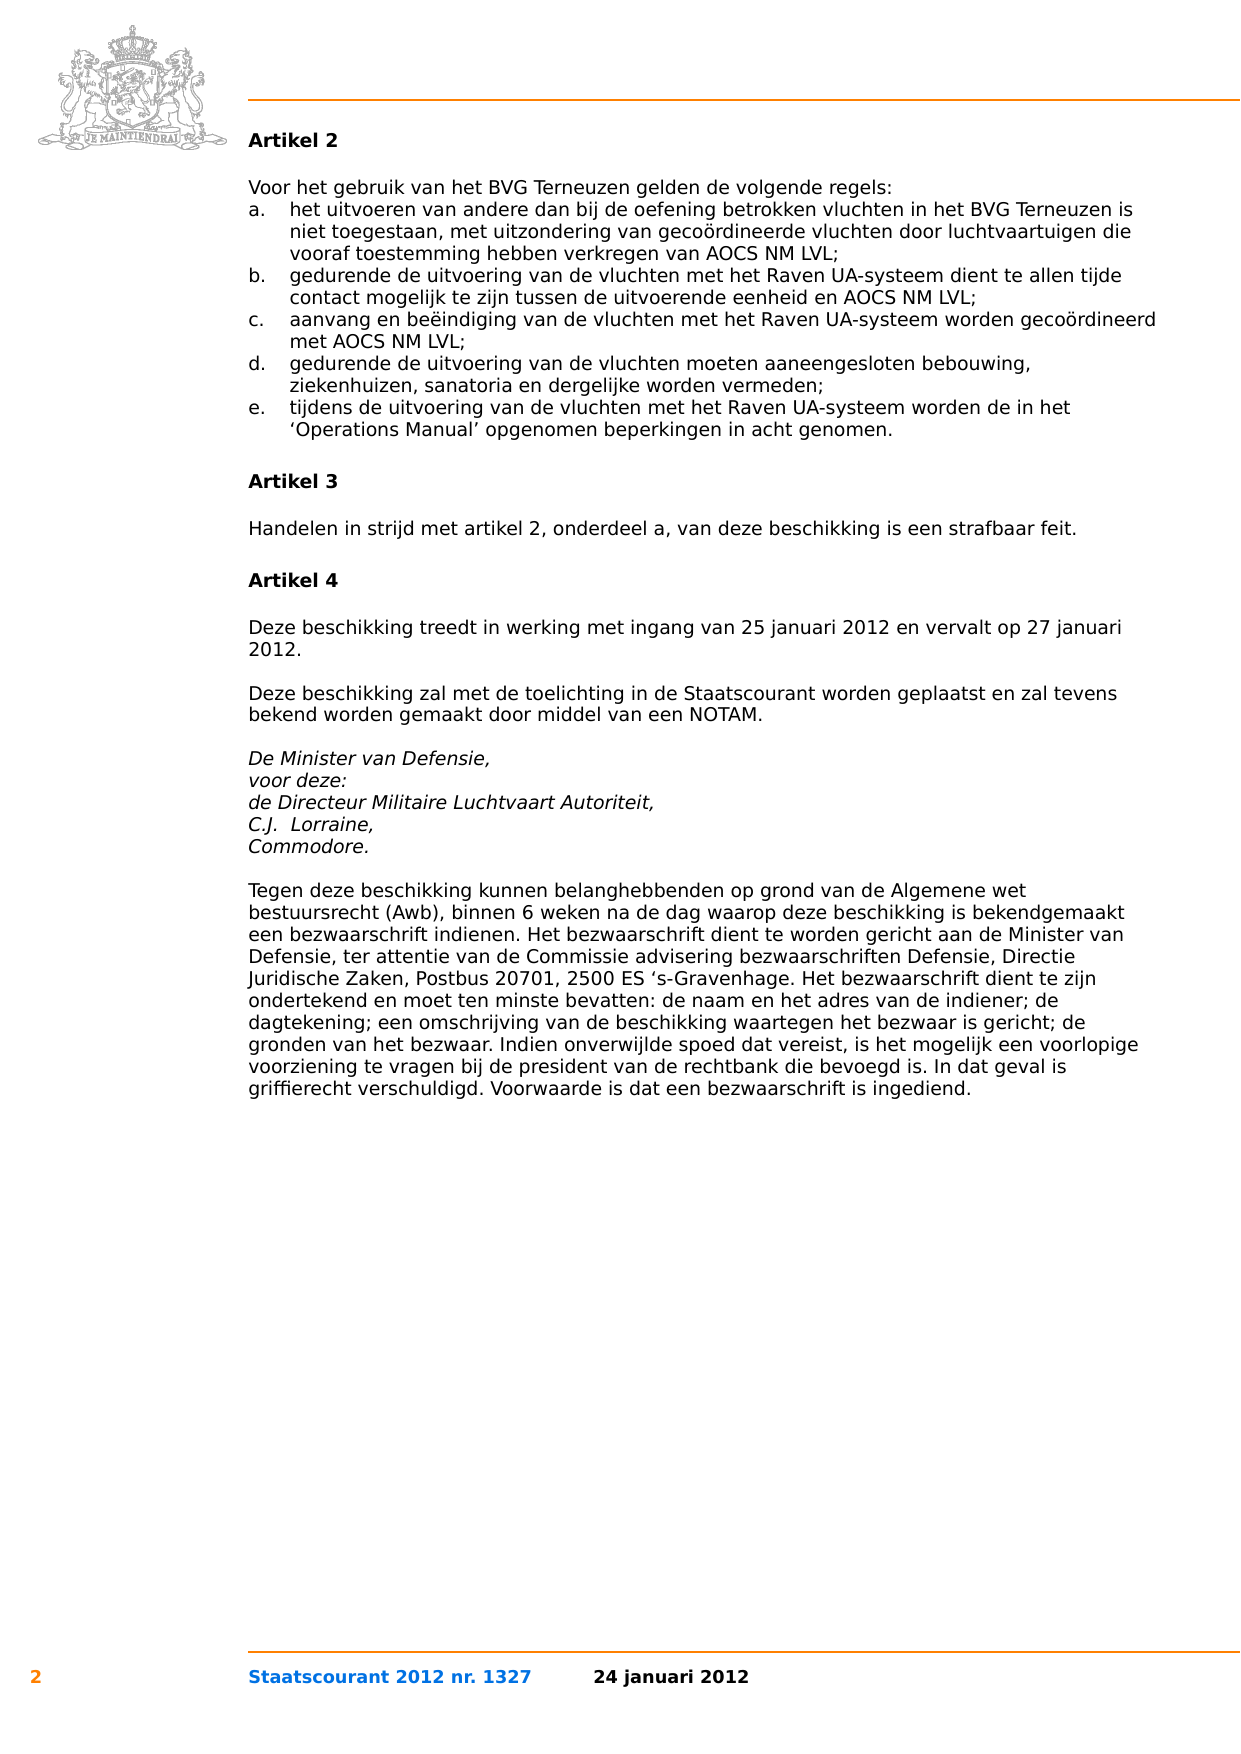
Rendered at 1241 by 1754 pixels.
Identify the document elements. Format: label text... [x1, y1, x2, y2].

text Voor het gebruik van het BVG Terneuzen gelden de volgende regels: [248, 177, 1163, 199]
text De Minister van Defensie, voor deze: de Directeur Militaire Luchtvaart Autoriteit, C.J. Lorraine, Commodore. [248, 748, 1163, 858]
text a. het uitvoeren van andere dan bij de oefening betrokken vluchten in het BVG Terneuzen is niet toegestaan, met uitzondering van gecoördineerde vluchten door luchtvaartuigen die vooraf toestemming hebben verkregen van AOCS NM LVL; [248, 199, 1163, 265]
text e. tijdens de uitvoering van de vluchten met het Raven UA-systeem worden de in het ‘Operations Manual’ opgenomen beperkingen in acht genomen. [248, 397, 1163, 441]
text d. gedurende de uitvoering van de vluchten moeten aaneengesloten bebouwing, ziekenhuizen, sanatoria en dergelijke worden vermeden; [248, 353, 1163, 397]
text Deze beschikking zal met de toelichting in de Staatscourant worden geplaatst en zal tevens bekend worden gemaakt door middel van een NOTAM. [248, 682, 1163, 726]
picture [38, 25, 227, 150]
text c. aanvang en beëindiging van de vluchten met het Raven UA-systeem worden gecoördineerd met AOCS NM LVL; [248, 309, 1163, 353]
subtitle Artikel 2 [248, 130, 1163, 152]
subtitle Artikel 3 [248, 471, 1163, 493]
text b. gedurende de uitvoering van de vluchten met het Raven UA-systeem dient te allen tijde contact mogelijk te zijn tussen de uitvoerende eenheid en AOCS NM LVL; [248, 265, 1163, 309]
text Deze beschikking treedt in werking met ingang van 25 januari 2012 en vervalt op 27 januari 2012. [248, 617, 1163, 661]
subtitle Artikel 4 [248, 569, 1163, 592]
text Tegen deze beschikking kunnen belanghebbenden op grond van de Algemene wet bestuursrecht (Awb), binnen 6 weken na de dag waarop deze beschikking is bekendgemaakt een bezwaarschrift indienen. Het bezwaarschrift dient te worden gericht aan de Minister van Defensie, ter attentie van de Commissie advisering bezwaarschriften Defensie, Directie Juridische Zaken, Postbus 20701, 2500 ES ‘s-Gravenhage. Het bezwaarschrift dient te zijn ondertekend en moet ten minste bevatten: de naam en het adres van de indiener; de dagtekening; een omschrijving van de beschikking waartegen het bezwaar is gericht; de gronden van het bezwaar. Indien onverwijlde spoed dat vereist, is het mogelijk een voorlopige voorziening te vragen bij de president van de rechtbank die bevoegd is. In dat geval is griffierecht verschuldigd. Voorwaarde is dat een bezwaarschrift is ingediend. [248, 880, 1163, 1100]
text Handelen in strijd met artikel 2, onderdeel a, van deze beschikking is een strafbaar feit. [248, 518, 1163, 539]
